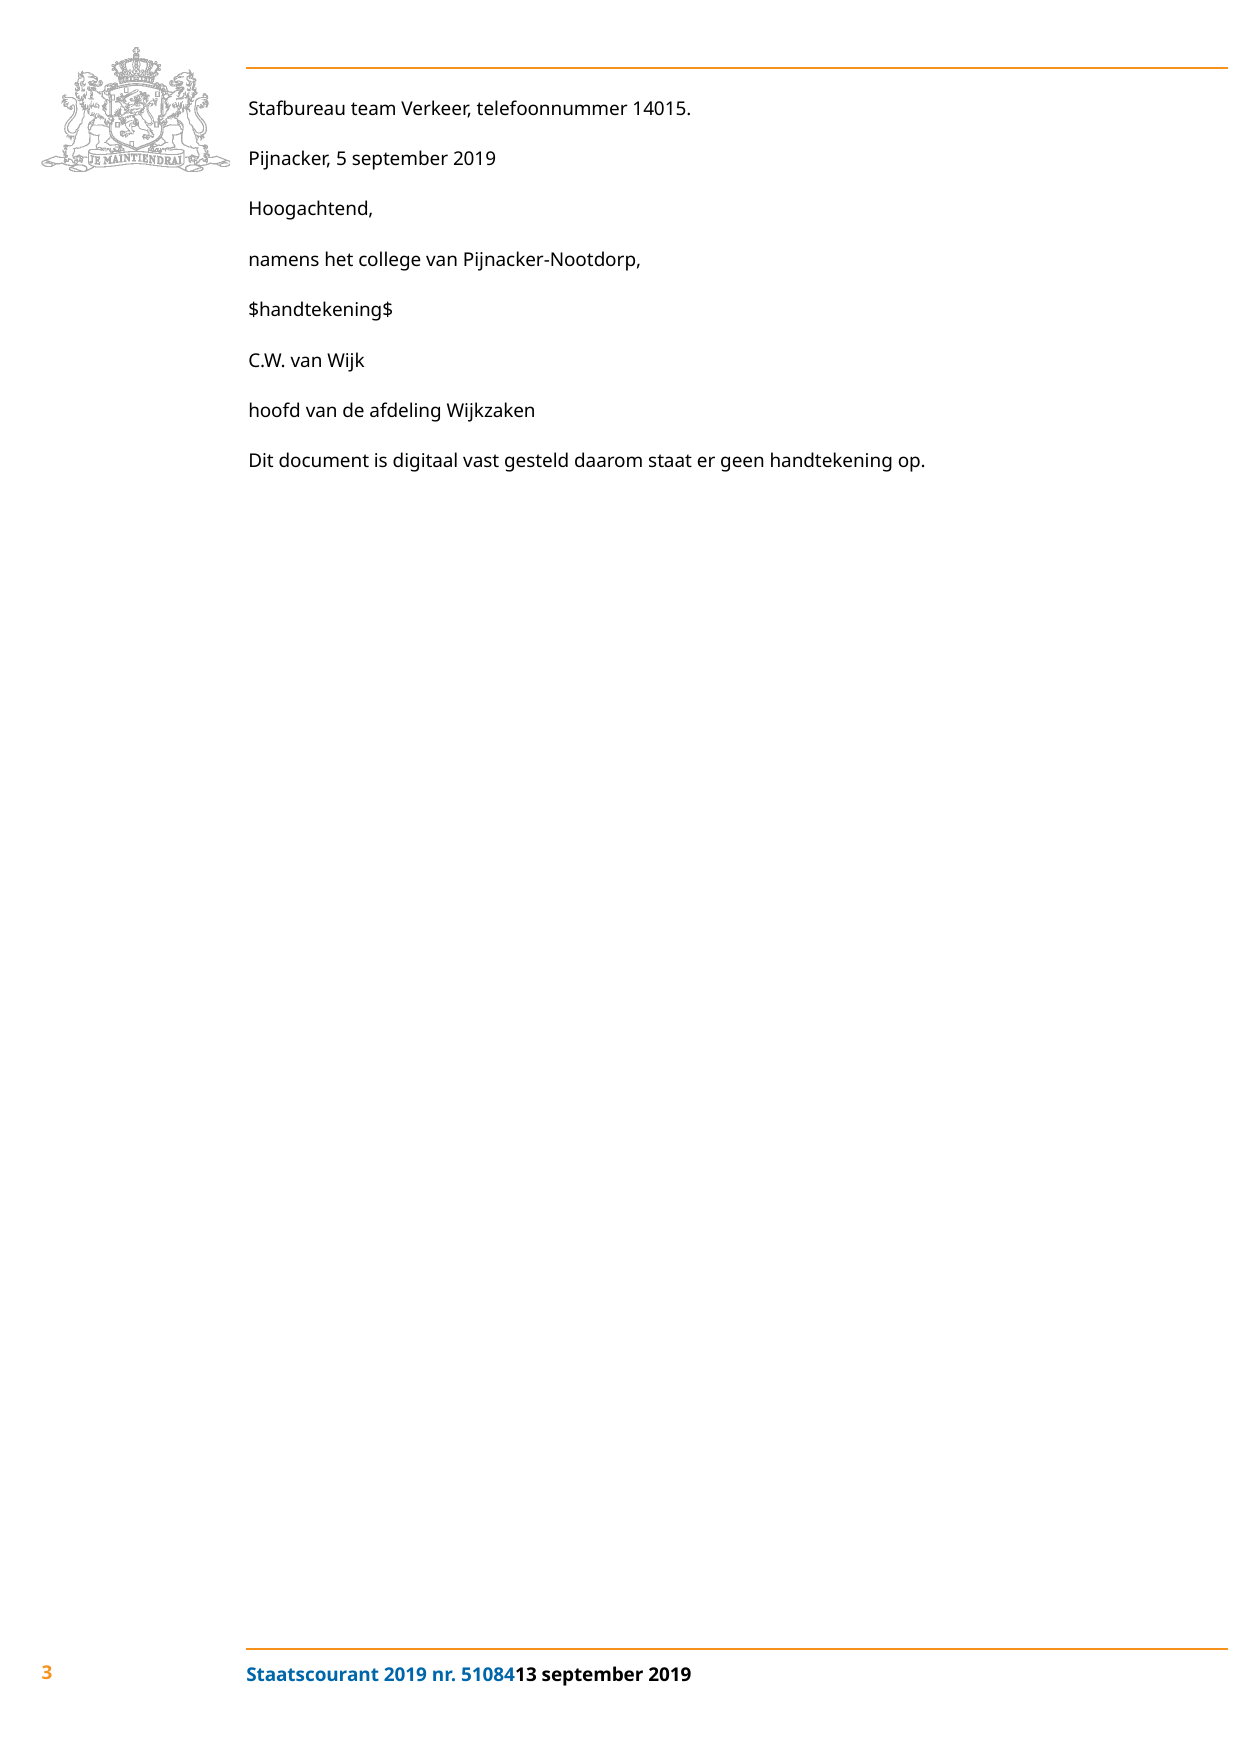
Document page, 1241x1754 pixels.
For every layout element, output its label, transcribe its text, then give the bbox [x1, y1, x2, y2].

text Hoogachtend, [248, 196, 1152, 221]
text Pijnacker, 5 september 2019 [248, 145, 1152, 171]
text C.W. van Wijk [248, 347, 1152, 373]
text hoofd van de afdeling Wijkzaken [248, 397, 1152, 423]
text Stafbureau team Verkeer, telefoonnummer 14015. [248, 95, 1152, 121]
text $handtekening$ [248, 296, 1152, 322]
text Dit document is digitaal vast gesteld daarom staat er geen handtekening op. [248, 448, 1152, 473]
text namens het college van Pijnacker-Nootdorp, [248, 246, 1152, 272]
picture [41, 47, 231, 172]
